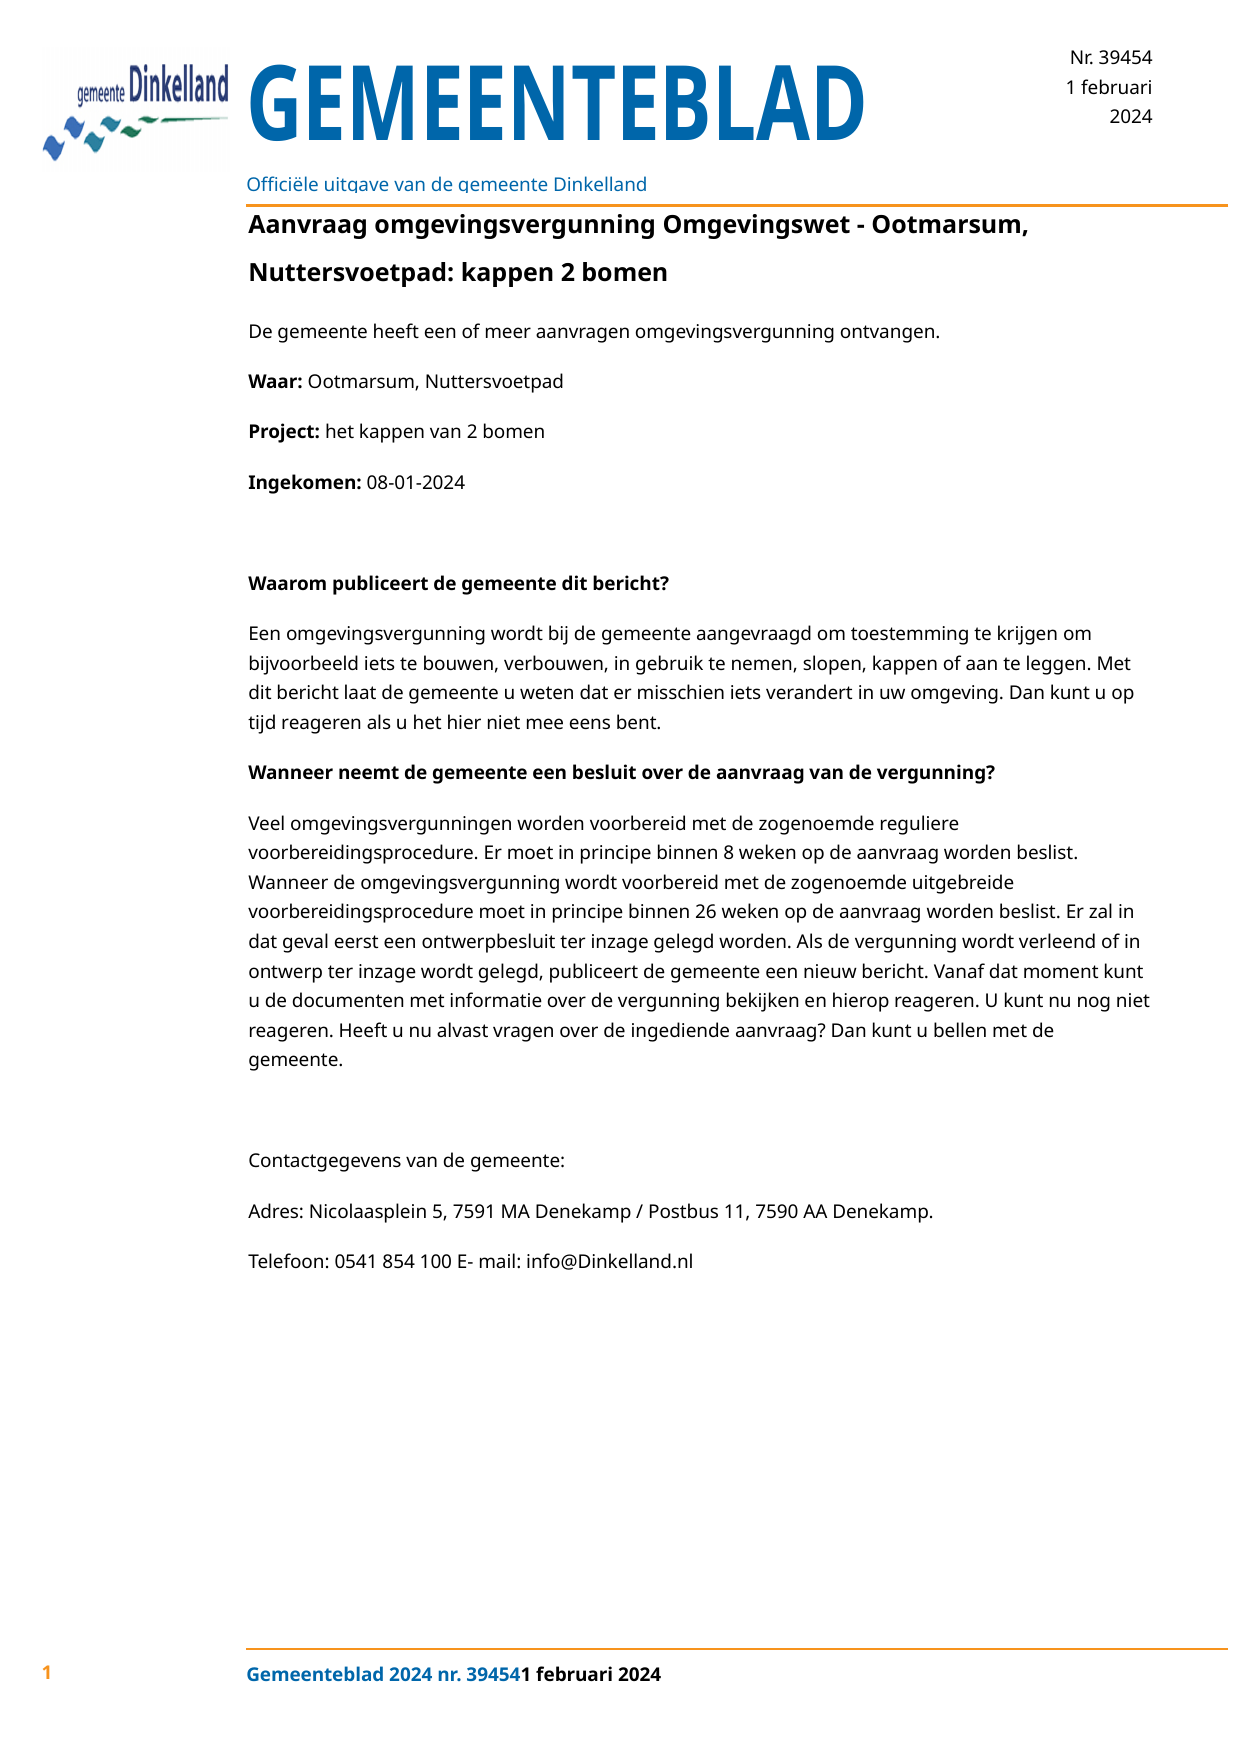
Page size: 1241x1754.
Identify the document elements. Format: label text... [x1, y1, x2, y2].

picture [41, 47, 231, 172]
text Contactgegevens van de gemeente: [248, 1147, 1152, 1173]
text Een omgevingsvergunning wordt bij de gemeente aangevraagd om toestemming te krijgen om bijvoorbeeld iets te bouwen, verbouwen, in gebruik te nemen, slopen, kappen of aan te leggen. Met dit bericht laat de gemeente u weten dat er misschien iets verandert in uw omgeving. Dan kunt u op tijd reageren als u het hier niet mee eens bent. [248, 620, 1152, 735]
text Adres: Nicolaasplein 5, 7591 MA Denekamp / Postbus 11, 7590 AA Denekamp. [248, 1198, 1152, 1224]
text Project: het kappen van 2 bomen [248, 419, 1152, 444]
text Wanneer neemt de gemeente een besluit over de aanvraag van de vergunning? [248, 759, 1152, 785]
text Veel omgevingsvergunningen worden voorbereid met de zogenoemde reguliere voorbereidingsprocedure. Er moet in principe binnen 8 weken op de aanvraag worden beslist. Wanneer de omgevingsvergunning wordt voorbereid met de zogenoemde uitgebreide voorbereidingsprocedure moet in principe binnen 26 weken op de aanvraag worden beslist. Er zal in dat geval eerst een ontwerpbesluit ter inzage gelegd worden. Als de vergunning wordt verleend of in ontwerp ter inzage wordt gelegd, publiceert de gemeente een nieuw bericht. Vanaf dat moment kunt u de documenten met informatie over de vergunning bekijken en hierop reageren. U kunt nu nog niet reageren. Heeft u nu alvast vragen over de ingediende aanvraag? Dan kunt u bellen met de gemeente. [248, 810, 1152, 1072]
text Waar: Ootmarsum, Nuttersvoetpad [248, 368, 1152, 394]
text Aanvraag omgevingsvergunning Omgevingswet - Ootmarsum, Nuttersvoetpad: kappen 2 bomen [248, 207, 1152, 288]
text De gemeente heeft een of meer aanvragen omgevingsvergunning ontvangen. [248, 318, 1152, 344]
text Ingekomen: 08-01-2024 [248, 469, 1152, 495]
text Waarom publiceert de gemeente dit bericht? [248, 570, 1152, 596]
text Telefoon: 0541 854 100 E- mail: info@Dinkelland.nl [248, 1248, 1152, 1274]
